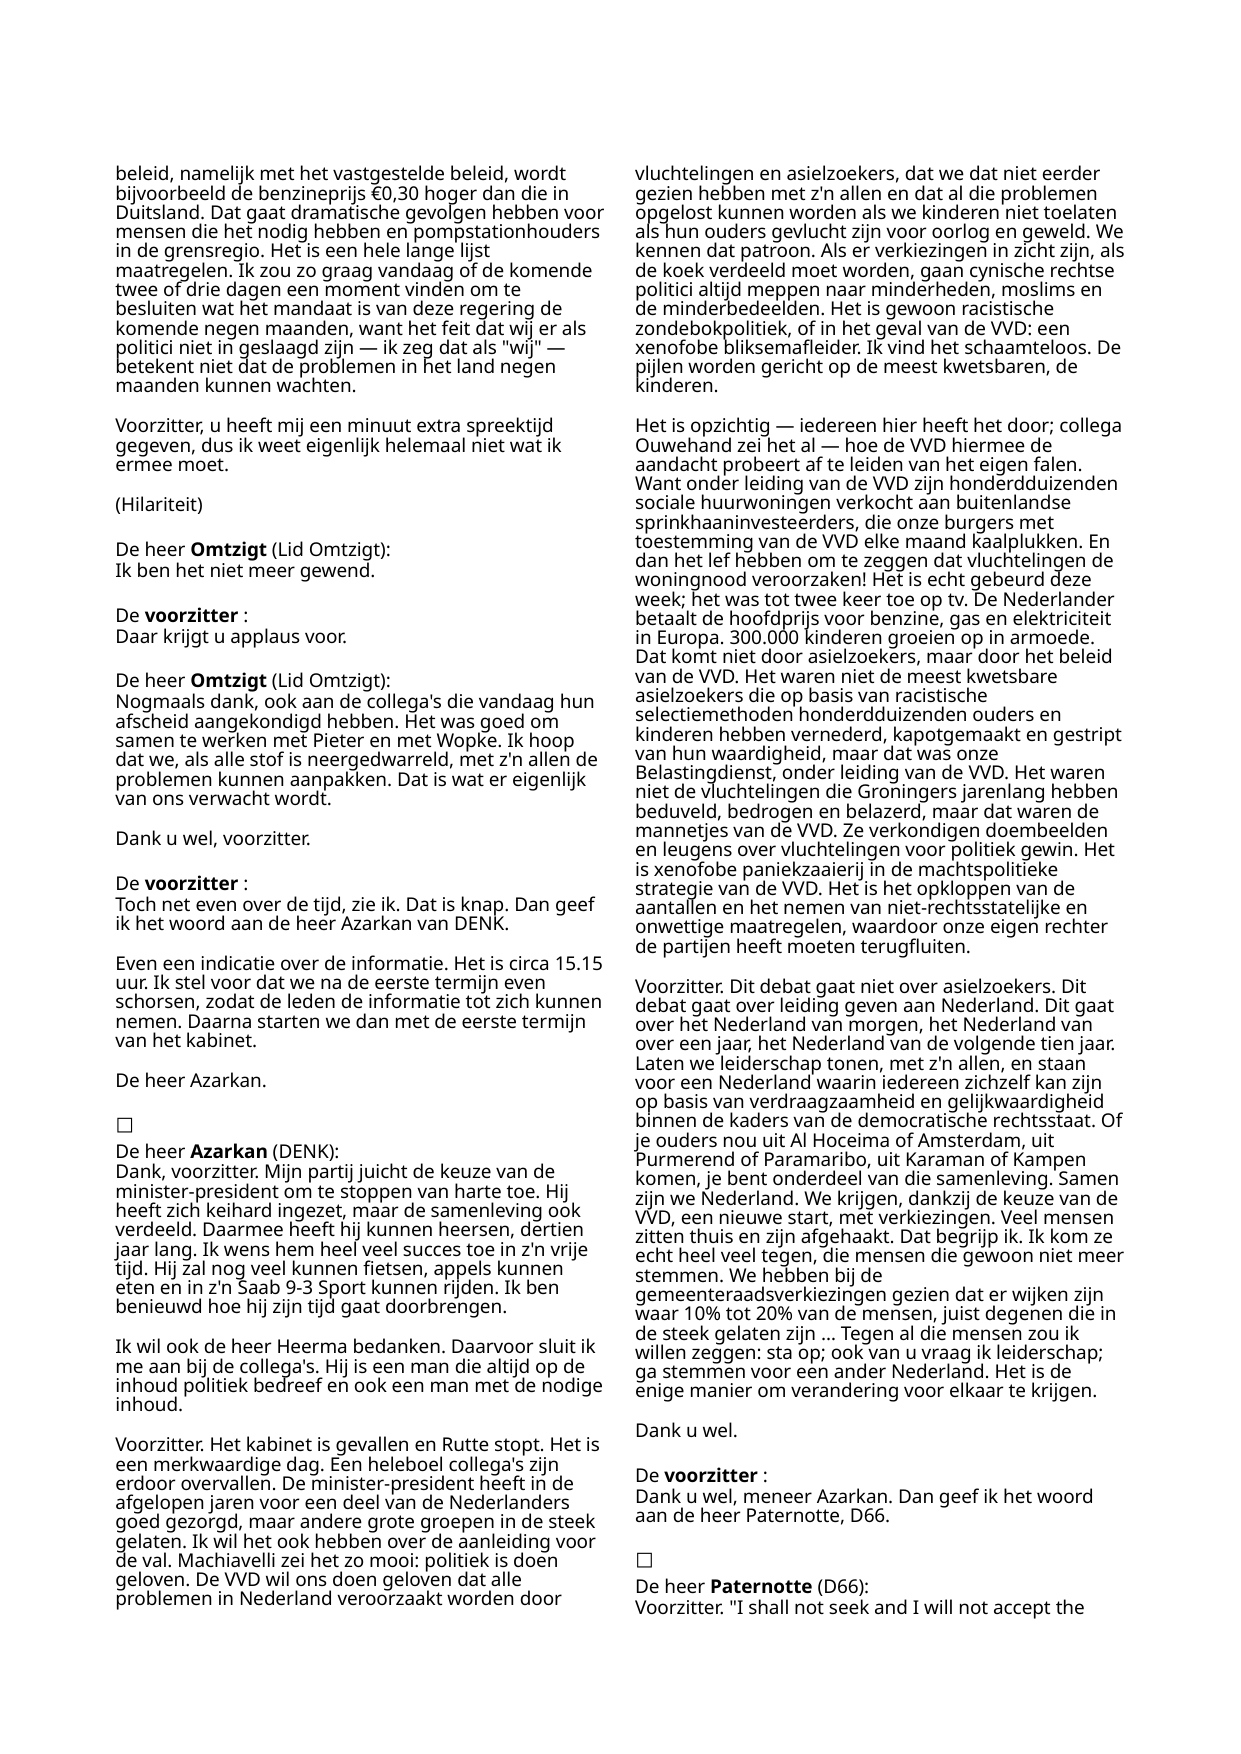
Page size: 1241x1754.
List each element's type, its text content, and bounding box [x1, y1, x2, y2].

text ⬜ [635, 1547, 1125, 1573]
text De heer Paternotte (D66): [635, 1573, 1125, 1599]
text vluchtelingen en asielzoekers, dat we dat niet eerder gezien hebben met z'n allen en dat al die problemen opgelost kunnen worden als we kinderen niet toelaten als hun ouders gevlucht zijn voor oorlog en geweld. We kennen dat patroon. Als er verkiezingen in zicht zijn, als de koek verdeeld moet worden, gaan cynische rechtse politici altijd meppen naar minderheden, moslims en de minderbedeelden. Het is gewoon racistische zondebokpolitiek, of in het geval van de VVD: een xenofobe bliksemafleider. Ik vind het schaamteloos. De pijlen worden gericht op de meest kwetsbaren, de kinderen. [635, 165, 1125, 397]
text ⬜ [115, 1112, 605, 1138]
text Dank u wel, voorzitter. [115, 830, 605, 849]
text Daar krijgt u applaus voor. [115, 628, 605, 647]
text De voorzitter : [115, 602, 605, 628]
text beleid, namelijk met het vastgestelde beleid, wordt bijvoorbeeld de benzineprijs €0,30 hoger dan die in Duitsland. Dat gaat dramatische gevolgen hebben voor mensen die het nodig hebben en pompstationhouders in de grensregio. Het is een hele lange lijst maatregelen. Ik zou zo graag vandaag of de komende twee of drie dagen een moment vinden om te besluiten wat het mandaat is van deze regering de komende negen maanden, want het feit dat wij er als politici niet in geslaagd zijn — ik zeg dat als "wij" — betekent niet dat de problemen in het land negen maanden kunnen wachten. [115, 165, 605, 397]
text Het is opzichtig — iedereen hier heeft het door; collega Ouwehand zei het al — hoe de VVD hiermee de aandacht probeert af te leiden van het eigen falen. Want onder leiding van de VVD zijn honderdduizenden sociale huurwoningen verkocht aan buitenlandse sprinkhaaninvesteerders, die onze burgers met toestemming van de VVD elke maand kaalplukken. En dan het lef hebben om te zeggen dat vluchtelingen de woningnood veroorzaken! Het is echt gebeurd deze week; het was tot twee keer toe op tv. De Nederlander betaalt de hoofdprijs voor benzine, gas en elektriciteit in Europa. 300.000 kinderen groeien op in armoede. Dat komt niet door asielzoekers, maar door het beleid van de VVD. Het waren niet de meest kwetsbare asielzoekers die op basis van racistische selectiemethoden honderdduizenden ouders en kinderen hebben vernederd, kapotgemaakt en gestript van hun waardigheid, maar dat was onze Belastingdienst, onder leiding van de VVD. Het waren niet de vluchtelingen die Groningers jarenlang hebben beduveld, bedrogen en belazerd, maar dat waren de mannetjes van de VVD. Ze verkondigen doembeelden en leugens over vluchtelingen voor politiek gewin. Het is xenofobe paniekzaaierij in de machtspolitieke strategie van de VVD. Het is het opkloppen van de aantallen en het nemen van niet-rechtsstatelijke en onwettige maatregelen, waardoor onze eigen rechter de partijen heeft moeten terugfluiten. [635, 417, 1125, 957]
text De heer Omtzigt (Lid Omtzigt): [115, 668, 605, 693]
text De heer Azarkan (DENK): [115, 1138, 605, 1163]
text Dank u wel. [635, 1422, 1125, 1442]
text Even een indicatie over de informatie. Het is circa 15.15 uur. Ik stel voor dat we na de eerste termijn even schorsen, zodat de leden de informatie tot zich kunnen nemen. Daarna starten we dan met de eerste termijn van het kabinet. [115, 955, 605, 1051]
text Voorzitter. "I shall not seek and I will not accept the [635, 1599, 1125, 1618]
text De heer Azarkan. [115, 1072, 605, 1091]
text Toch net even over de tijd, zie ik. Dat is knap. Dan geef ik het woord aan de heer Azarkan van DENK. [115, 896, 605, 934]
text De heer Omtzigt (Lid Omtzigt): [115, 536, 605, 562]
text (Hilariteit) [115, 496, 605, 515]
text Ik ben het niet meer gewend. [115, 562, 605, 581]
text Nogmaals dank, ook aan de collega's die vandaag hun afscheid aangekondigd hebben. Het was goed om samen te werken met Pieter en met Wopke. Ik hoop dat we, als alle stof is neergedwarreld, met z'n allen de problemen kunnen aanpakken. Dat is wat er eigenlijk van ons verwacht wordt. [115, 693, 605, 809]
text Dank u wel, meneer Azarkan. Dan geef ik het woord aan de heer Paternotte, D66. [635, 1488, 1125, 1527]
text De voorzitter : [635, 1462, 1125, 1488]
text De voorzitter : [115, 870, 605, 896]
text Voorzitter. Dit debat gaat niet over asielzoekers. Dit debat gaat over leiding geven aan Nederland. Dit gaat over het Nederland van morgen, het Nederland van over een jaar, het Nederland van de volgende tien jaar. Laten we leiderschap tonen, met z'n allen, en staan voor een Nederland waarin iedereen zichzelf kan zijn op basis van verdraagzaamheid en gelijkwaardigheid binnen de kaders van de democratische rechtsstaat. Of je ouders nou uit Al Hoceima of Amsterdam, uit Purmerend of Paramaribo, uit Karaman of Kampen komen, je bent onderdeel van die samenleving. Samen zijn we Nederland. We krijgen, dankzij de keuze van de VVD, een nieuwe start, met verkiezingen. Veel mensen zitten thuis en zijn afgehaakt. Dat begrijp ik. Ik kom ze echt heel veel tegen, die mensen die gewoon niet meer stemmen. We hebben bij de gemeenteraadsverkiezingen gezien dat er wijken zijn waar 10% tot 20% van de mensen, juist degenen die in de steek gelaten zijn … Tegen al die mensen zou ik willen zeggen: sta op; ook van u vraag ik leiderschap; ga stemmen voor een ander Nederland. Het is de enige manier om verandering voor elkaar te krijgen. [635, 978, 1125, 1402]
text Voorzitter. Het kabinet is gevallen en Rutte stopt. Het is een merkwaardige dag. Een heleboel collega's zijn erdoor overvallen. De minister-president heeft in de afgelopen jaren voor een deel van de Nederlanders goed gezorgd, maar andere grote groepen in de steek gelaten. Ik wil het ook hebben over de aanleiding voor de val. Machiavelli zei het zo mooi: politiek is doen geloven. De VVD wil ons doen geloven dat alle problemen in Nederland veroorzaakt worden door [115, 1436, 605, 1610]
text Voorzitter, u heeft mij een minuut extra spreektijd gegeven, dus ik weet eigenlijk helemaal niet wat ik ermee moet. [115, 417, 605, 475]
text Ik wil ook de heer Heerma bedanken. Daarvoor sluit ik me aan bij de collega's. Hij is een man die altijd op de inhoud politiek bedreef en ook een man met de nodige inhoud. [115, 1338, 605, 1416]
text Dank, voorzitter. Mijn partij juicht de keuze van de minister-president om te stoppen van harte toe. Hij heeft zich keihard ingezet, maar de samenleving ook verdeeld. Daarmee heeft hij kunnen heersen, dertien jaar lang. Ik wens hem heel veel succes toe in z'n vrije tijd. Hij zal nog veel kunnen fietsen, appels kunnen eten en in z'n Saab 9-3 Sport kunnen rijden. Ik ben benieuwd hoe hij zijn tijd gaat doorbrengen. [115, 1163, 605, 1318]
